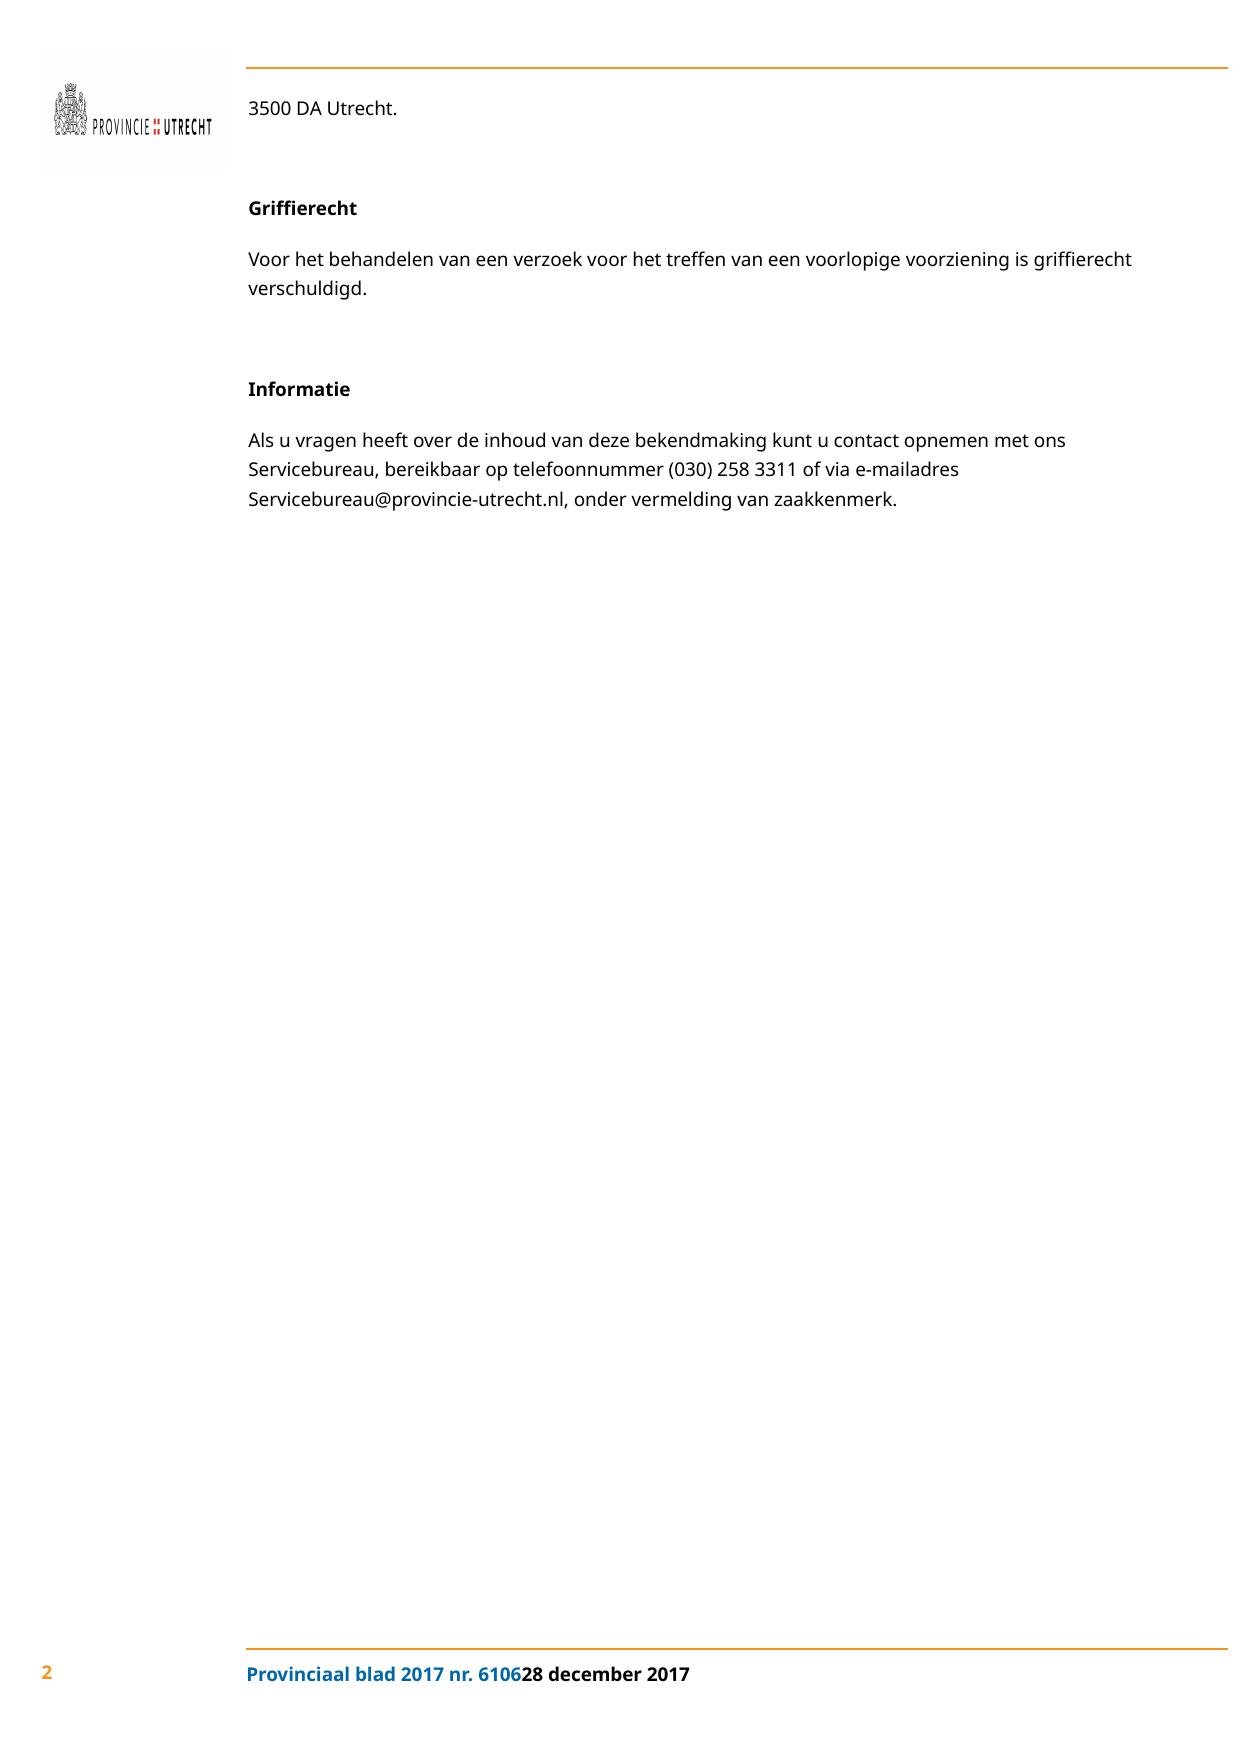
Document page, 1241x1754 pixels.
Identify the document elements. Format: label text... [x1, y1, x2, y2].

text Als u vragen heeft over de inhoud van deze bekendmaking kunt u contact opnemen met ons Servicebureau, bereikbaar op telefoonnummer (030) 258 3311 of via e-mailadres Servicebureau@provincie-utrecht.nl, onder vermelding van zaakkenmerk. [248, 427, 1152, 512]
text Griffierecht [248, 196, 1152, 221]
text 3500 DA Utrecht. [248, 95, 1152, 121]
picture [41, 47, 231, 172]
text Voor het behandelen van een verzoek voor het treffen van een voorlopige voorziening is griffierecht verschuldigd. [248, 246, 1152, 301]
text Informatie [248, 376, 1152, 402]
